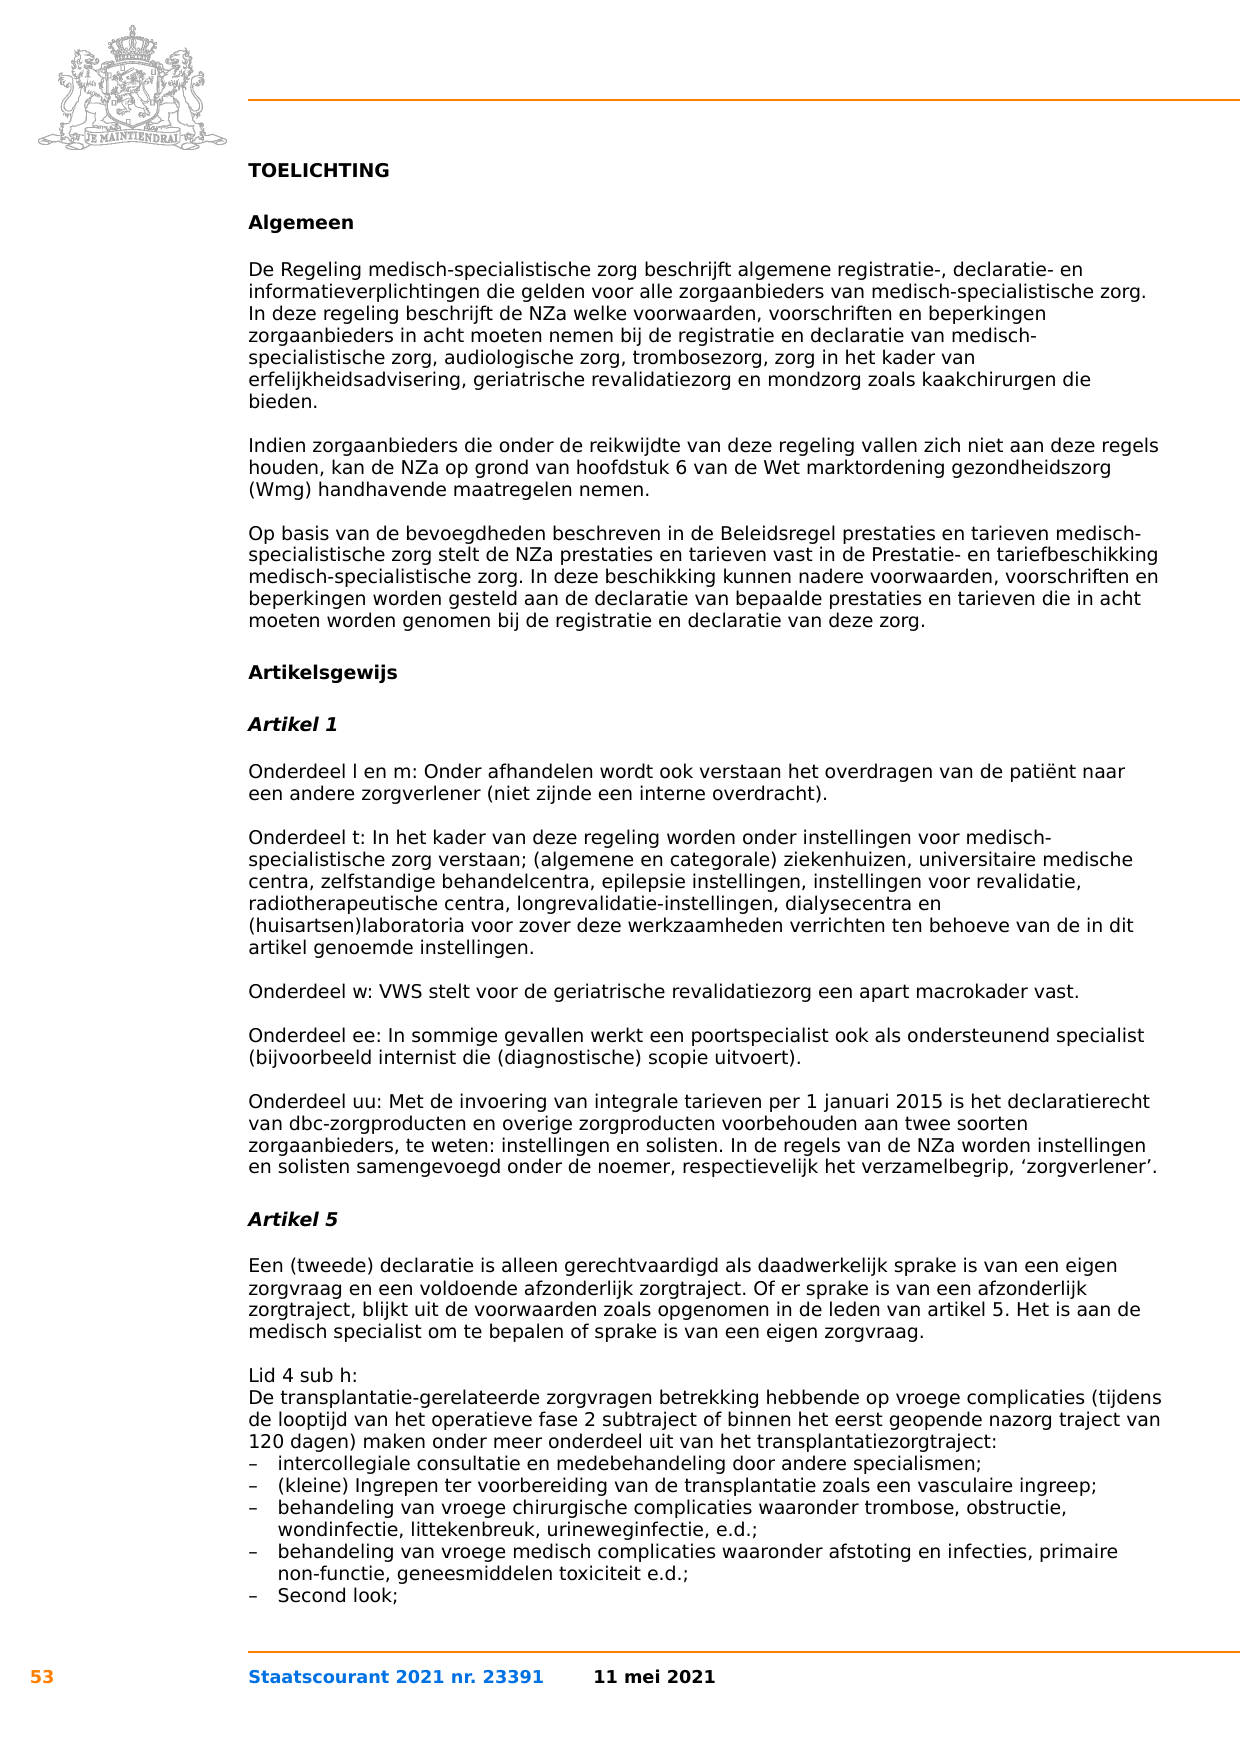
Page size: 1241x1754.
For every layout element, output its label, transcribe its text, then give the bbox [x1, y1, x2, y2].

subtitle Artikelsgewijs [248, 662, 1163, 684]
text Onderdeel w: VWS stelt voor de geriatrische revalidatiezorg een apart macrokader vast. [248, 981, 1163, 1003]
text De Regeling medisch-specialistische zorg beschrijft algemene registratie-, declaratie- en informatieverplichtingen die gelden voor alle zorgaanbieders van medisch-specialistische zorg. In deze regeling beschrijft de NZa welke voorwaarden, voorschriften en beperkingen zorgaanbieders in acht moeten nemen bij de registratie en declaratie van medisch-specialistische zorg, audiologische zorg, trombosezorg, zorg in het kader van erfelijkheidsadvisering, geriatrische revalidatiezorg en mondzorg zoals kaakchirurgen die bieden. [248, 259, 1163, 413]
text De transplantatie-gerelateerde zorgvragen betrekking hebbende op vroege complicaties (tijdens de looptijd van het operatieve fase 2 subtraject of binnen het eerst geopende nazorg traject van 120 dagen) maken onder meer onderdeel uit van het transplantatiezorgtraject: [248, 1387, 1163, 1453]
text Een (tweede) declaratie is alleen gerechtvaardigd als daadwerkelijk sprake is van een eigen zorgvraag en een voldoende afzonderlijk zorgtraject. Of er sprake is van een afzonderlijk zorgtraject, blijkt uit de voorwaarden zoals opgenomen in de leden van artikel 5. Het is aan de medisch specialist om te bepalen of sprake is van een eigen zorgvraag. [248, 1255, 1163, 1343]
text Op basis van de bevoegdheden beschreven in de Beleidsregel prestaties en tarieven medisch-specialistische zorg stelt de NZa prestaties en tarieven vast in de Prestatie- en tariefbeschikking medisch-specialistische zorg. In deze beschikking kunnen nadere voorwaarden, voorschriften en beperkingen worden gesteld aan de declaratie van bepaalde prestaties en tarieven die in acht moeten worden genomen bij de registratie en declaratie van deze zorg. [248, 522, 1163, 632]
text – behandeling van vroege chirurgische complicaties waaronder trombose, obstructie, wondinfectie, littekenbreuk, urineweginfectie, e.d.; [248, 1497, 1163, 1541]
picture [38, 25, 227, 150]
text Onderdeel t: In het kader van deze regeling worden onder instellingen voor medisch-specialistische zorg verstaan; (algemene en categorale) ziekenhuizen, universitaire medische centra, zelfstandige behandelcentra, epilepsie instellingen, instellingen voor revalidatie, radiotherapeutische centra, longrevalidatie-instellingen, dialysecentra en (huisartsen)laboratoria voor zover deze werkzaamheden verrichten ten behoeve van de in dit artikel genoemde instellingen. [248, 827, 1163, 959]
text – intercollegiale consultatie en medebehandeling door andere specialismen; [248, 1453, 1163, 1475]
subtitle Artikel 5 [248, 1208, 1163, 1230]
text – (kleine) Ingrepen ter voorbereiding van de transplantatie zoals een vasculaire ingreep; [248, 1475, 1163, 1497]
text – behandeling van vroege medisch complicaties waaronder afstoting en infecties, primaire non-functie, geneesmiddelen toxiciteit e.d.; [248, 1541, 1163, 1585]
text Onderdeel l en m: Onder afhandelen wordt ook verstaan het overdragen van de patiënt naar een andere zorgverlener (niet zijnde een interne overdracht). [248, 761, 1163, 805]
text Lid 4 sub h: [248, 1365, 1163, 1387]
text Indien zorgaanbieders die onder de reikwijdte van deze regeling vallen zich niet aan deze regels houden, kan de NZa op grond van hoofdstuk 6 van de Wet marktordening gezondheidszorg (Wmg) handhavende maatregelen nemen. [248, 434, 1163, 501]
text – Second look; [248, 1585, 1163, 1607]
subtitle TOELICHTING [248, 160, 1163, 182]
text Onderdeel uu: Met de invoering van integrale tarieven per 1 januari 2015 is het declaratierecht van dbc-zorgproducten en overige zorgproducten voorbehouden aan twee soorten zorgaanbieders, te weten: instellingen en solisten. In de regels van de NZa worden instellingen en solisten samengevoegd onder de noemer, respectievelijk het verzamelbegrip, ‘zorgverlener’. [248, 1091, 1163, 1178]
subtitle Artikel 1 [248, 714, 1163, 736]
text Onderdeel ee: In sommige gevallen werkt een poortspecialist ook als ondersteunend specialist (bijvoorbeeld internist die (diagnostische) scopie uitvoert). [248, 1025, 1163, 1069]
subtitle Algemeen [248, 212, 1163, 234]
